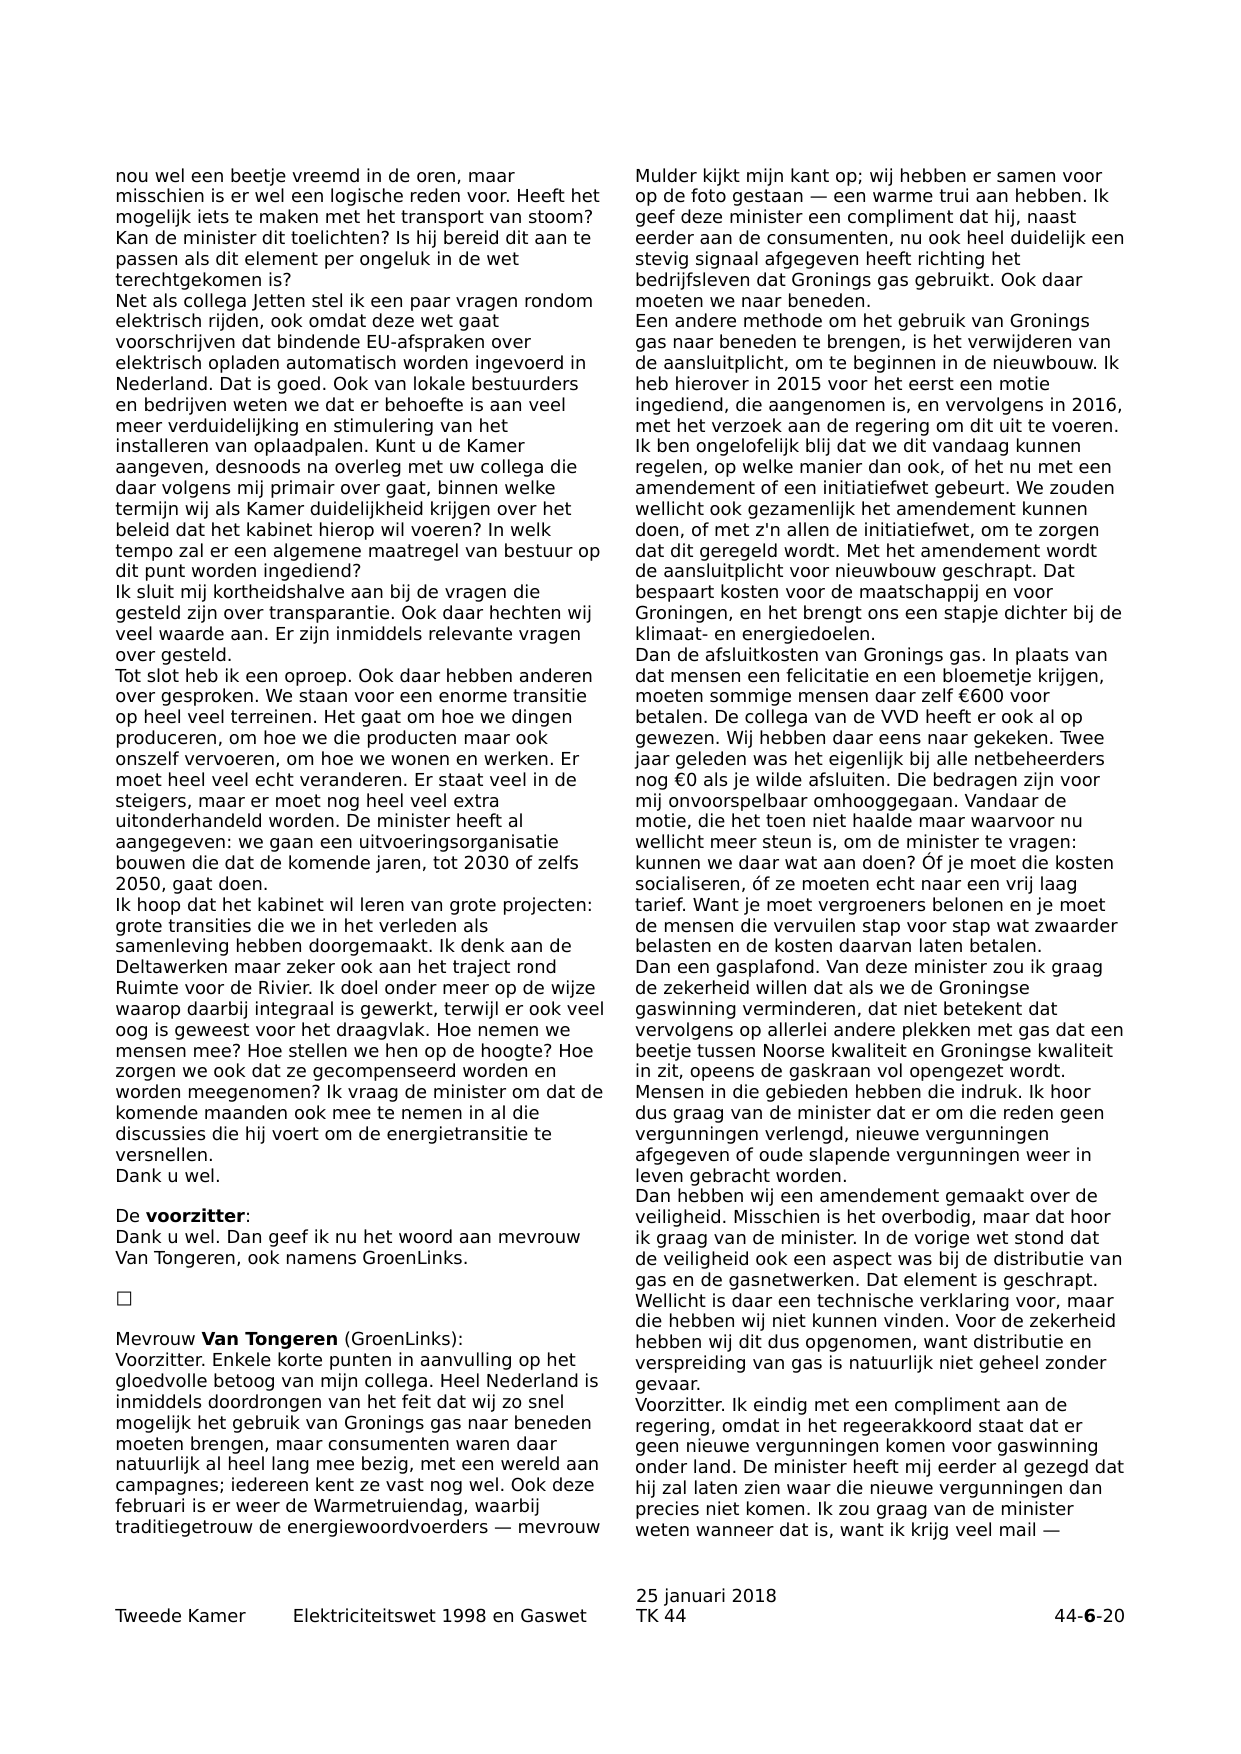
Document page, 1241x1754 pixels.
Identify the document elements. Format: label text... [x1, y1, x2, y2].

text Ik hoop dat het kabinet wil leren van grote projecten: grote transities die we in het verleden als samenleving hebben doorgemaakt. Ik denk aan de Deltawerken maar zeker ook aan het traject rond Ruimte voor de Rivier. Ik doel onder meer op de wijze waarop daarbij integraal is gewerkt, terwijl er ook veel oog is geweest voor het draagvlak. Hoe nemen we mensen mee? Hoe stellen we hen op de hoogte? Hoe zorgen we ook dat ze gecompenseerd worden en worden meegenomen? Ik vraag de minister om dat de komende maanden ook mee te nemen in al die discussies die hij voert om de energietransitie te versnellen. [115, 894, 605, 1165]
text De voorzitter: [115, 1206, 605, 1227]
text Dan de afsluitkosten van Gronings gas. In plaats van dat mensen een felicitatie en een bloemetje krijgen, moeten sommige mensen daar zelf €600 voor betalen. De collega van de VVD heeft er ook al op gewezen. Wij hebben daar eens naar gekeken. Twee jaar geleden was het eigenlijk bij alle netbeheerders nog €0 als je wilde afsluiten. Die bedragen zijn voor mij onvoorspelbaar omhooggegaan. Vandaar de motie, die het toen niet haalde maar waarvoor nu wellicht meer steun is, om de minister te vragen: kunnen we daar wat aan doen? Óf je moet die kosten socialiseren, óf ze moeten echt naar een vrij laag tarief. Want je moet vergroeners belonen en je moet de mensen die vervuilen stap voor stap wat zwaarder belasten en de kosten daarvan laten betalen. [635, 644, 1125, 957]
text Dan hebben wij een amendement gemaakt over de veiligheid. Misschien is het overbodig, maar dat hoor ik graag van de minister. In de vorige wet stond dat de veiligheid ook een aspect was bij de distributie van gas en de gasnetwerken. Dat element is geschrapt. Wellicht is daar een technische verklaring voor, maar die hebben wij niet kunnen vinden. Voor de zekerheid hebben wij dit dus opgenomen, want distributie en verspreiding van gas is natuurlijk niet geheel zonder gevaar. [635, 1186, 1125, 1394]
text Mevrouw Van Tongeren (GroenLinks): [115, 1329, 605, 1350]
text Een andere methode om het gebruik van Gronings gas naar beneden te brengen, is het verwijderen van de aansluitplicht, om te beginnen in de nieuwbouw. Ik heb hierover in 2015 voor het eerst een motie ingediend, die aangenomen is, en vervolgens in 2016, met het verzoek aan de regering om dit uit te voeren. Ik ben ongelofelijk blij dat we dit vandaag kunnen regelen, op welke manier dan ook, of het nu met een amendement of een initiatiefwet gebeurt. We zouden wellicht ook gezamenlijk het amendement kunnen doen, of met z'n allen de initiatiefwet, om te zorgen dat dit geregeld wordt. Met het amendement wordt de aansluitplicht voor nieuwbouw geschrapt. Dat bespaart kosten voor de maatschappij en voor Groningen, en het brengt ons een stapje dichter bij de klimaat- en energiedoelen. [635, 311, 1125, 644]
text Tot slot heb ik een oproep. Ook daar hebben anderen over gesproken. We staan voor een enorme transitie op heel veel terreinen. Het gaat om hoe we dingen produceren, om hoe we die producten maar ook onszelf vervoeren, om hoe we wonen en werken. Er moet heel veel echt veranderen. Er staat veel in de steigers, maar er moet nog heel veel extra uitonderhandeld worden. De minister heeft al aangegeven: we gaan een uitvoeringsorganisatie bouwen die dat de komende jaren, tot 2030 of zelfs 2050, gaat doen. [115, 665, 605, 894]
text Dank u wel. [115, 1165, 605, 1186]
text Ik sluit mij kortheidshalve aan bij de vragen die gesteld zijn over transparantie. Ook daar hechten wij veel waarde aan. Er zijn inmiddels relevante vragen over gesteld. [115, 582, 605, 665]
text Voorzitter. Ik eindig met een compliment aan de regering, omdat in het regeerakkoord staat dat er geen nieuwe vergunningen komen voor gaswinning onder land. De minister heeft mij eerder al gezegd dat hij zal laten zien waar die nieuwe vergunningen dan precies niet komen. Ik zou graag van de minister weten wanneer dat is, want ik krijg veel mail — [635, 1394, 1125, 1540]
text Mulder kijkt mijn kant op; wij hebben er samen voor op de foto gestaan — een warme trui aan hebben. Ik geef deze minister een compliment dat hij, naast eerder aan de consumenten, nu ook heel duidelijk een stevig signaal afgegeven heeft richting het bedrijfsleven dat Gronings gas gebruikt. Ook daar moeten we naar beneden. [635, 165, 1125, 311]
text Voorzitter. Enkele korte punten in aanvulling op het gloedvolle betoog van mijn collega. Heel Nederland is inmiddels doordrongen van het feit dat wij zo snel mogelijk het gebruik van Gronings gas naar beneden moeten brengen, maar consumenten waren daar natuurlijk al heel lang mee bezig, met een wereld aan campagnes; iedereen kent ze vast nog wel. Ook deze februari is er weer de Warmetruiendag, waarbij traditiegetrouw de energiewoordvoerders — mevrouw [115, 1350, 605, 1537]
text nou wel een beetje vreemd in de oren, maar misschien is er wel een logische reden voor. Heeft het mogelijk iets te maken met het transport van stoom? Kan de minister dit toelichten? Is hij bereid dit aan te passen als dit element per ongeluk in de wet terechtgekomen is? [115, 165, 605, 290]
text ⬜ [115, 1288, 605, 1309]
text Dan een gasplafond. Van deze minister zou ik graag de zekerheid willen dat als we de Groningse gaswinning verminderen, dat niet betekent dat vervolgens op allerlei andere plekken met gas dat een beetje tussen Noorse kwaliteit en Groningse kwaliteit in zit, opeens de gaskraan vol opengezet wordt. Mensen in die gebieden hebben die indruk. Ik hoor dus graag van de minister dat er om die reden geen vergunningen verlengd, nieuwe vergunningen afgegeven of oude slapende vergunningen weer in leven gebracht worden. [635, 957, 1125, 1186]
text Net als collega Jetten stel ik een paar vragen rondom elektrisch rijden, ook omdat deze wet gaat voorschrijven dat bindende EU-afspraken over elektrisch opladen automatisch worden ingevoerd in Nederland. Dat is goed. Ook van lokale bestuurders en bedrijven weten we dat er behoefte is aan veel meer verduidelijking en stimulering van het installeren van oplaadpalen. Kunt u de Kamer aangeven, desnoods na overleg met uw collega die daar volgens mij primair over gaat, binnen welke termijn wij als Kamer duidelijkheid krijgen over het beleid dat het kabinet hierop wil voeren? In welk tempo zal er een algemene maatregel van bestuur op dit punt worden ingediend? [115, 290, 605, 582]
text Dank u wel. Dan geef ik nu het woord aan mevrouw Van Tongeren, ook namens GroenLinks. [115, 1227, 605, 1268]
